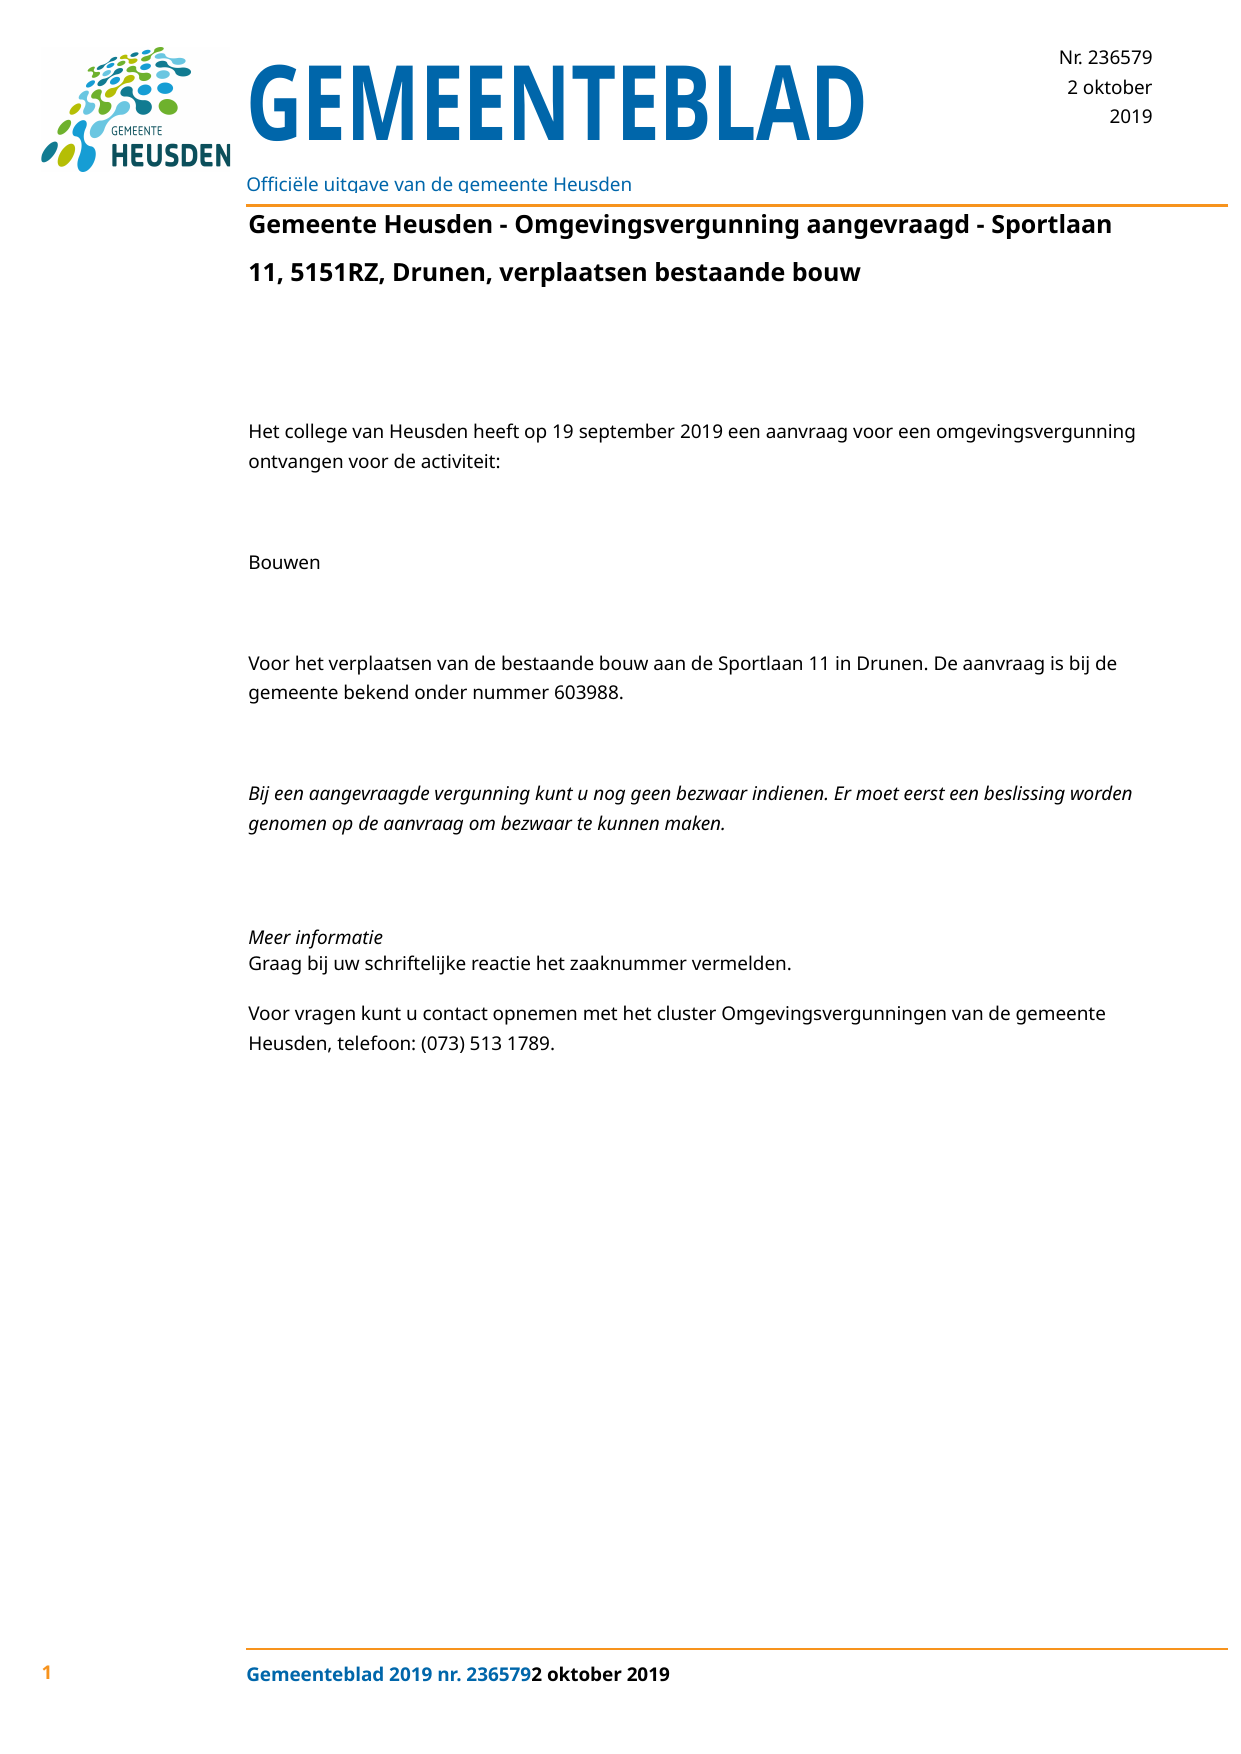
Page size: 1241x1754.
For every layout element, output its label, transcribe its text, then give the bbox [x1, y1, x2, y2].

picture [41, 47, 231, 172]
text Voor het verplaatsen van de bestaande bouw aan de Sportlaan 11 in Drunen. De aanvraag is bij de gemeente bekend onder nummer 603988. [248, 650, 1152, 705]
text Graag bij uw schriftelijke reactie het zaaknummer vermelden. [248, 950, 1152, 976]
text Meer informatie [248, 924, 1152, 950]
text Bij een aangevraagde vergunning kunt u nog geen bezwaar indienen. Er moet eerst een beslissing worden genomen op de aanvraag om bezwaar te kunnen maken. [248, 780, 1152, 836]
text Gemeente Heusden - Omgevingsvergunning aangevraagd - Sportlaan 11, 5151RZ, Drunen, verplaatsen bestaande bouw [248, 207, 1152, 288]
text Voor vragen kunt u contact opnemen met het cluster Omgevingsvergunningen van de gemeente Heusden, telefoon: (073) 513 1789. [248, 1001, 1152, 1056]
text Het college van Heusden heeft op 19 september 2019 een aanvraag voor een omgevingsvergunning ontvangen voor de activiteit: [248, 419, 1152, 474]
text Bouwen [248, 549, 1152, 575]
